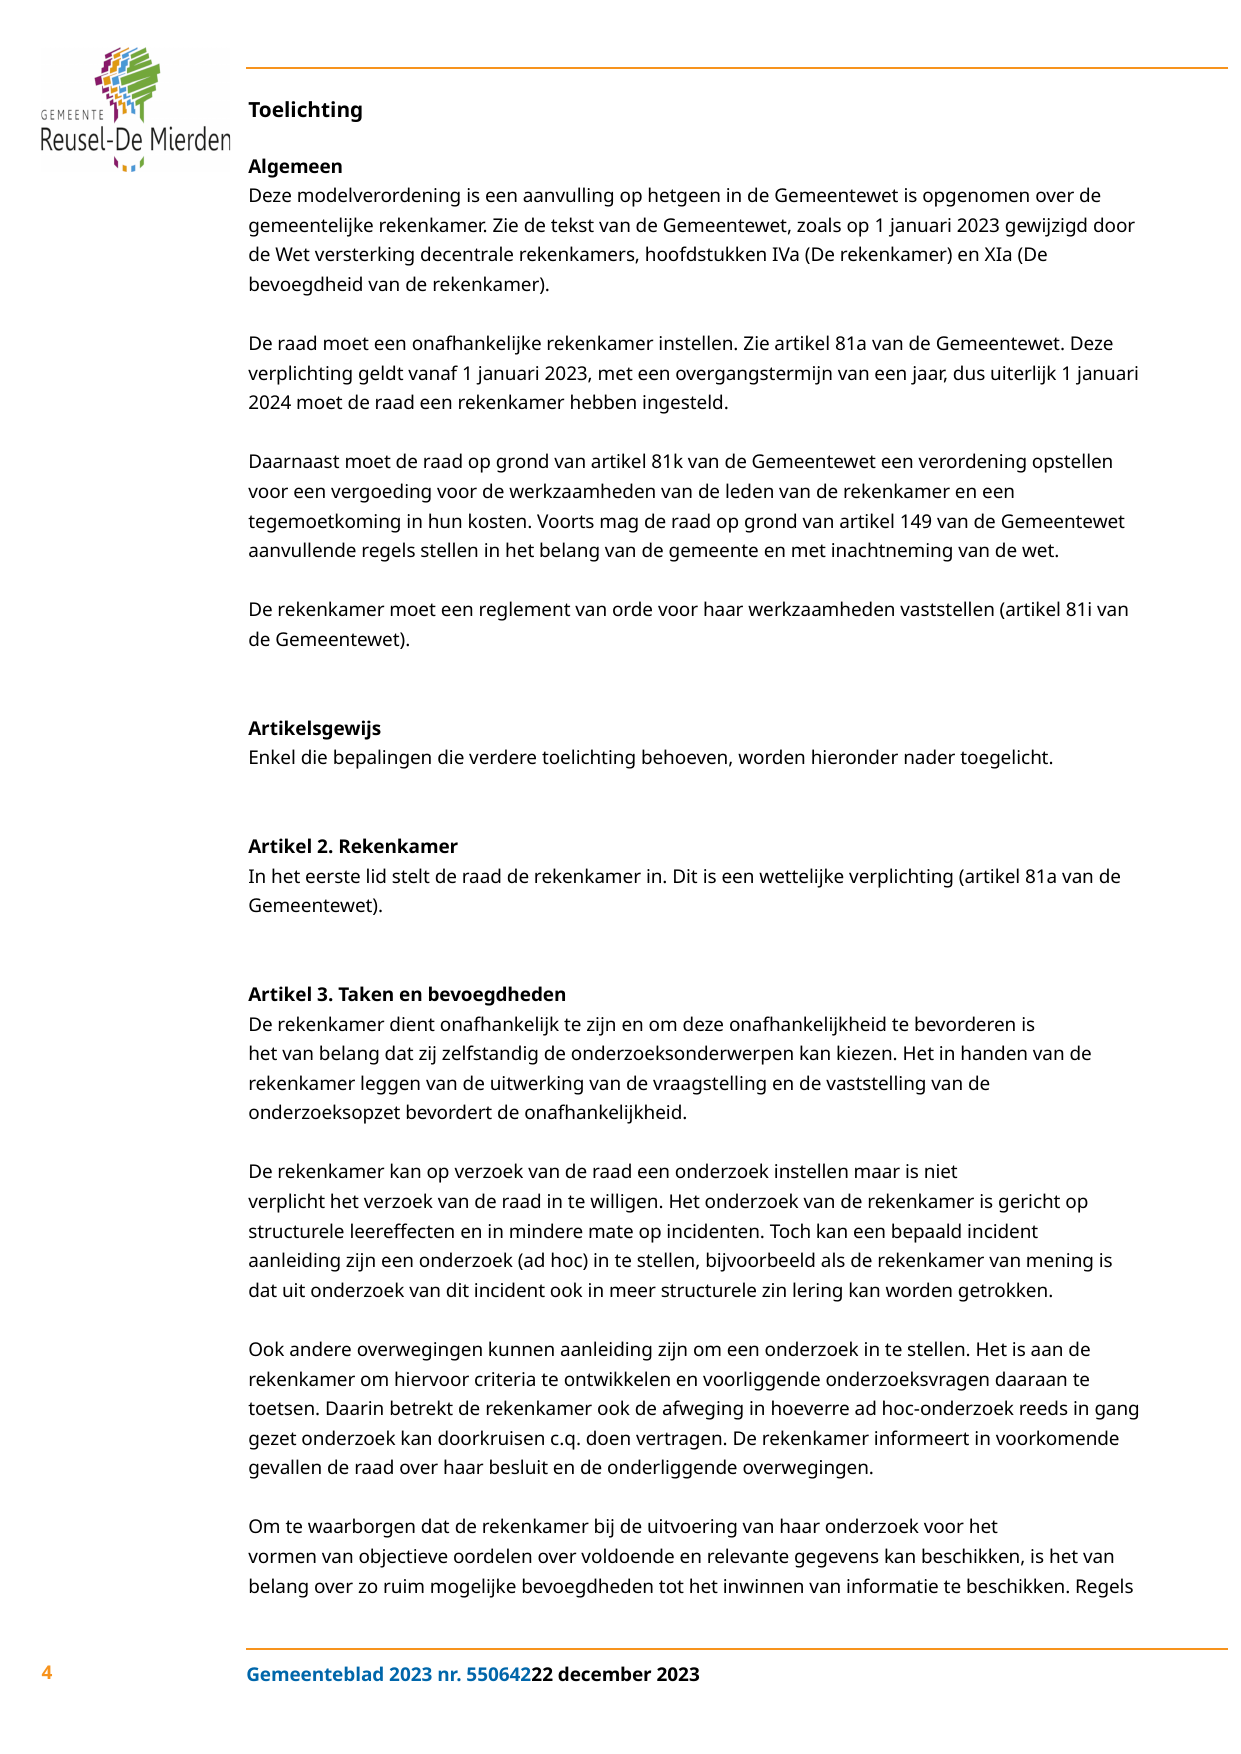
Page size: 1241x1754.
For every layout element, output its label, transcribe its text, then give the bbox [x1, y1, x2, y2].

text rekenkamer om hiervoor criteria te ontwikkelen en voorliggende onderzoeksvragen daaraan te [248, 1366, 1152, 1392]
text rekenkamer leggen van de uitwerking van de vraagstelling en de vaststelling van de [248, 1070, 1152, 1096]
text gevallen de raad over haar besluit en de onderliggende overwegingen. [248, 1454, 1152, 1480]
text In het eerste lid stelt de raad de rekenkamer in. Dit is een wettelijke verplichting (artikel 81a van de Gemeentewet). [248, 863, 1152, 918]
text toetsen. Daarin betrekt de rekenkamer ook de afweging in hoeverre ad hoc-onderzoek reeds in gang [248, 1395, 1152, 1421]
text Artikelsgewijs [248, 715, 1152, 741]
text Om te waarborgen dat de rekenkamer bij de uitvoering van haar onderzoek voor het [248, 1514, 1152, 1539]
text Daarnaast moet de raad op grond van artikel 81k van de Gemeentewet een verordening opstellen voor een vergoeding voor de werkzaamheden van de leden van de rekenkamer en een tegemoetkoming in hun kosten. Voorts mag de raad op grond van artikel 149 van de Gemeentewet aanvullende regels stellen in het belang van de gemeente en met inachtneming van de wet. [248, 449, 1152, 563]
text Enkel die bepalingen die verdere toelichting behoeven, worden hieronder nader toegelicht. [248, 744, 1152, 770]
picture [41, 47, 231, 172]
text vormen van objectieve oordelen over voldoende en relevante gegevens kan beschikken, is het van [248, 1543, 1152, 1569]
text structurele leereffecten en in mindere mate op incidenten. Toch kan een bepaald incident [248, 1218, 1152, 1244]
text onderzoeksopzet bevordert de onafhankelijkheid. [248, 1099, 1152, 1125]
text De rekenkamer kan op verzoek van de raad een onderzoek instellen maar is niet [248, 1159, 1152, 1184]
text het van belang dat zij zelfstandig de onderzoeksonderwerpen kan kiezen. Het in handen van de [248, 1040, 1152, 1066]
text Artikel 3. Taken en bevoegdheden [248, 981, 1152, 1007]
text De rekenkamer dient onafhankelijk te zijn en om deze onafhankelijkheid te bevorderen is [248, 1011, 1152, 1037]
text Ook andere overwegingen kunnen aanleiding zijn om een onderzoek in te stellen. Het is aan de [248, 1336, 1152, 1362]
text Artikel 2. Rekenkamer [248, 833, 1152, 859]
text De rekenkamer moet een reglement van orde voor haar werkzaamheden vaststellen (artikel 81i van de Gemeentewet). [248, 597, 1152, 652]
text belang over zo ruim mogelijke bevoegdheden tot het inwinnen van informatie te beschikken. Regels [248, 1573, 1152, 1599]
text dat uit onderzoek van dit incident ook in meer structurele zin lering kan worden getrokken. [248, 1277, 1152, 1303]
text Deze modelverordening is een aanvulling op hetgeen in de Gemeentewet is opgenomen over de gemeentelijke rekenkamer. Zie de tekst van de Gemeentewet, zoals op 1 januari 2023 gewijzigd door de Wet versterking decentrale rekenkamers, hoofdstukken IVa (De rekenkamer) en XIa (De bevoegdheid van de rekenkamer). [248, 182, 1152, 297]
text gezet onderzoek kan doorkruisen c.q. doen vertragen. De rekenkamer informeert in voorkomende [248, 1425, 1152, 1451]
text De raad moet een onafhankelijke rekenkamer instellen. Zie artikel 81a van de Gemeentewet. Deze verplichting geldt vanaf 1 januari 2023, met een overgangstermijn van een jaar, dus uiterlijk 1 januari 2024 moet de raad een rekenkamer hebben ingesteld. [248, 330, 1152, 415]
text Toelichting [248, 95, 1152, 123]
text aanleiding zijn een onderzoek (ad hoc) in te stellen, bijvoorbeeld als de rekenkamer van mening is [248, 1247, 1152, 1273]
text Algemeen [248, 153, 1152, 179]
text verplicht het verzoek van de raad in te willigen. Het onderzoek van de rekenkamer is gericht op [248, 1188, 1152, 1214]
